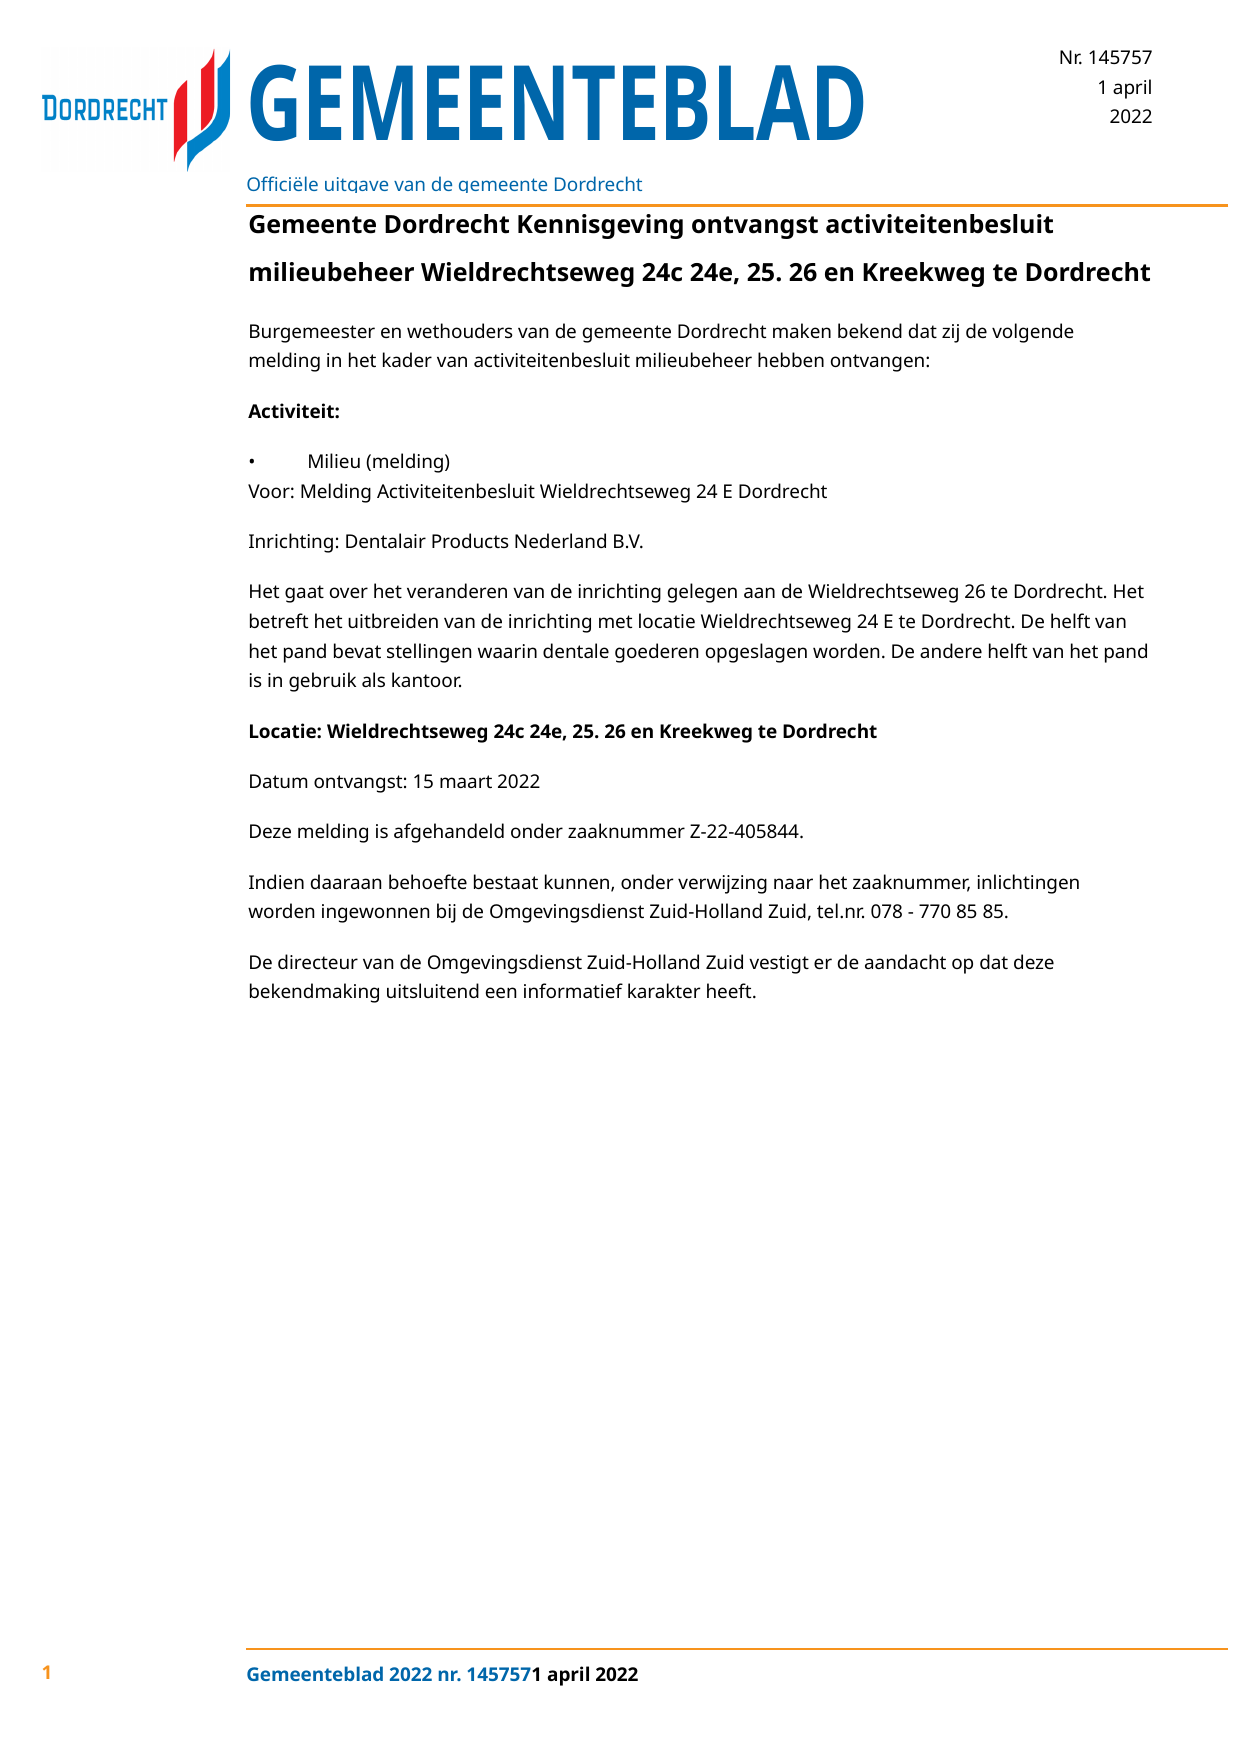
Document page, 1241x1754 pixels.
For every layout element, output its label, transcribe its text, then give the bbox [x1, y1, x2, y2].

text Het gaat over het veranderen van de inrichting gelegen aan de Wieldrechtseweg 26 te Dordrecht. Het betreft het uitbreiden van de inrichting met locatie Wieldrechtseweg 24 E te Dordrecht. De helft van het pand bevat stellingen waarin dentale goederen opgeslagen worden. De andere helft van het pand is in gebruik als kantoor. [248, 579, 1152, 693]
text Inrichting: Dentalair Products Nederland B.V. [248, 528, 1152, 554]
list Milieu (melding) [248, 448, 1152, 474]
text Datum ontvangst: 15 maart 2022 [248, 768, 1152, 794]
picture [41, 47, 231, 172]
text Deze melding is afgehandeld onder zaaknummer Z-22-405844. [248, 819, 1152, 844]
text Activiteit: [248, 398, 1152, 424]
text Gemeente Dordrecht Kennisgeving ontvangst activiteitenbesluit milieubeheer Wieldrechtseweg 24c 24e, 25. 26 en Kreekweg te Dordrecht [248, 207, 1152, 288]
text Voor: Melding Activiteitenbesluit Wieldrechtseweg 24 E Dordrecht [248, 478, 1152, 504]
text Burgemeester en wethouders van de gemeente Dordrecht maken bekend dat zij de volgende melding in het kader van activiteitenbesluit milieubeheer hebben ontvangen: [248, 318, 1152, 373]
text Indien daaraan behoefte bestaat kunnen, onder verwijzing naar het zaaknummer, inlichtingen worden ingewonnen bij de Omgevingsdienst Zuid-Holland Zuid, tel.nr. 078 - 770 85 85. [248, 869, 1152, 924]
text Locatie: Wieldrechtseweg 24c 24e, 25. 26 en Kreekweg te Dordrecht [248, 718, 1152, 744]
text De directeur van de Omgevingsdienst Zuid-Holland Zuid vestigt er de aandacht op dat deze bekendmaking uitsluitend een informatief karakter heeft. [248, 949, 1152, 1004]
